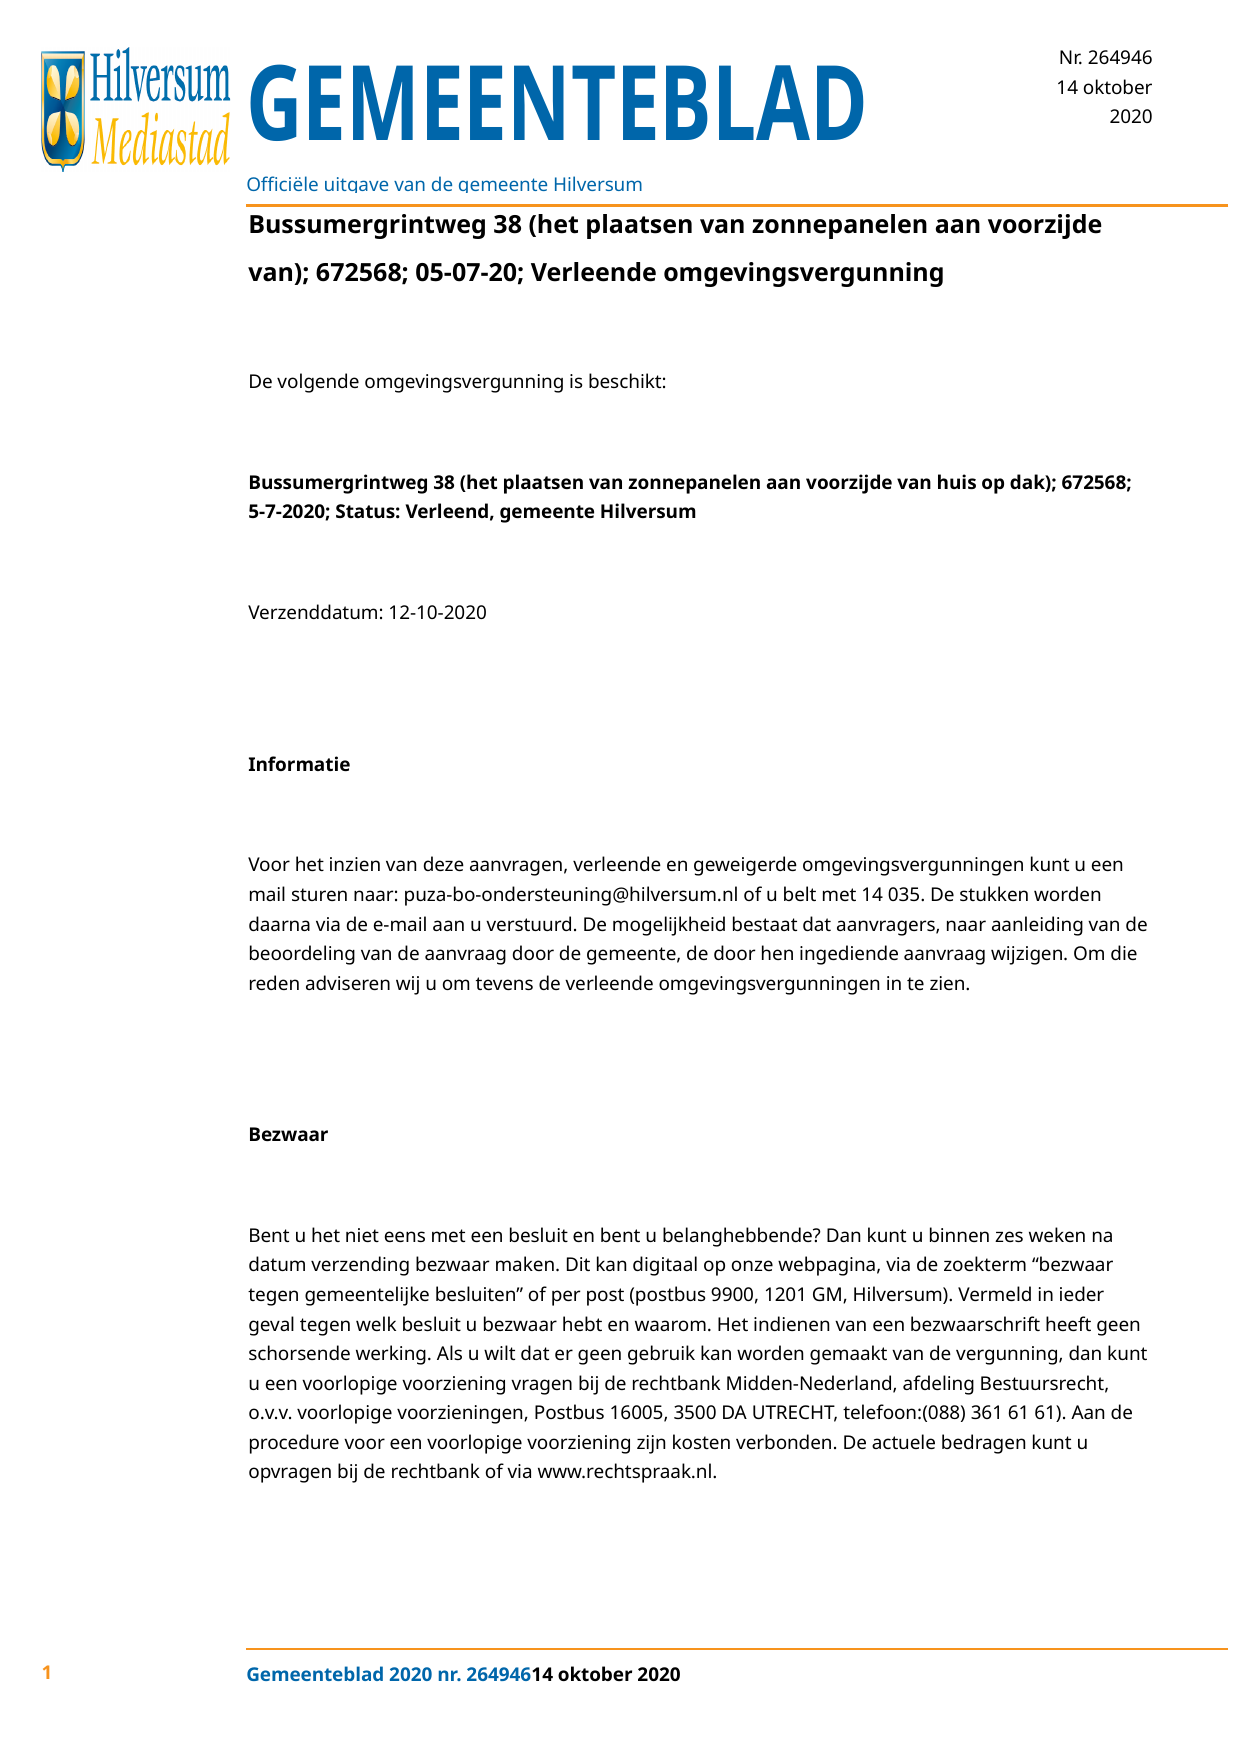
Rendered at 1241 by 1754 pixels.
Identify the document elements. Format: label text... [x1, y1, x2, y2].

text De volgende omgevingsvergunning is beschikt: [248, 368, 1152, 394]
text Bezwaar [248, 1121, 1152, 1147]
text Informatie [248, 751, 1152, 777]
text Voor het inzien van deze aanvragen, verleende en geweigerde omgevingsvergunningen kunt u een mail sturen naar: puza-bo-ondersteuning@hilversum.nl of u belt met 14 035. De stukken worden daarna via de e-mail aan u verstuurd. De mogelijkheid bestaat dat aanvragers, naar aanleiding van de beoordeling van de aanvraag door de gemeente, de door hen ingediende aanvraag wijzigen. Om die reden adviseren wij u om tevens de verleende omgevingsvergunningen in te zien. [248, 852, 1152, 996]
text Bent u het niet eens met een besluit en bent u belanghebbende? Dan kunt u binnen zes weken na datum verzending bezwaar maken. Dit kan digitaal op onze webpagina, via de zoekterm “bezwaar tegen gemeentelijke besluiten” of per post (postbus 9900, 1201 GM, Hilversum). Vermeld in ieder geval tegen welk besluit u bezwaar hebt en waarom. Het indienen van een bezwaarschrift heeft geen schorsende werking. Als u wilt dat er geen gebruik kan worden gemaakt van de vergunning, dan kunt u een voorlopige voorziening vragen bij de rechtbank Midden-Nederland, afdeling Bestuursrecht, o.v.v. voorlopige voorzieningen, Postbus 16005, 3500 DA UTRECHT, telefoon:(088) 361 61 61). Aan de procedure voor een voorlopige voorziening zijn kosten verbonden. De actuele bedragen kunt u opvragen bij de rechtbank of via www.rechtspraak.nl. [248, 1222, 1152, 1484]
text Bussumergrintweg 38 (het plaatsen van zonnepanelen aan voorzijde van huis op dak); 672568; 5-7-2020; Status: Verleend, gemeente Hilversum [248, 469, 1152, 524]
text Verzenddatum: 12-10-2020 [248, 599, 1152, 625]
picture [41, 47, 231, 172]
text Bussumergrintweg 38 (het plaatsen van zonnepanelen aan voorzijde van); 672568; 05-07-20; Verleende omgevingsvergunning [248, 207, 1152, 288]
